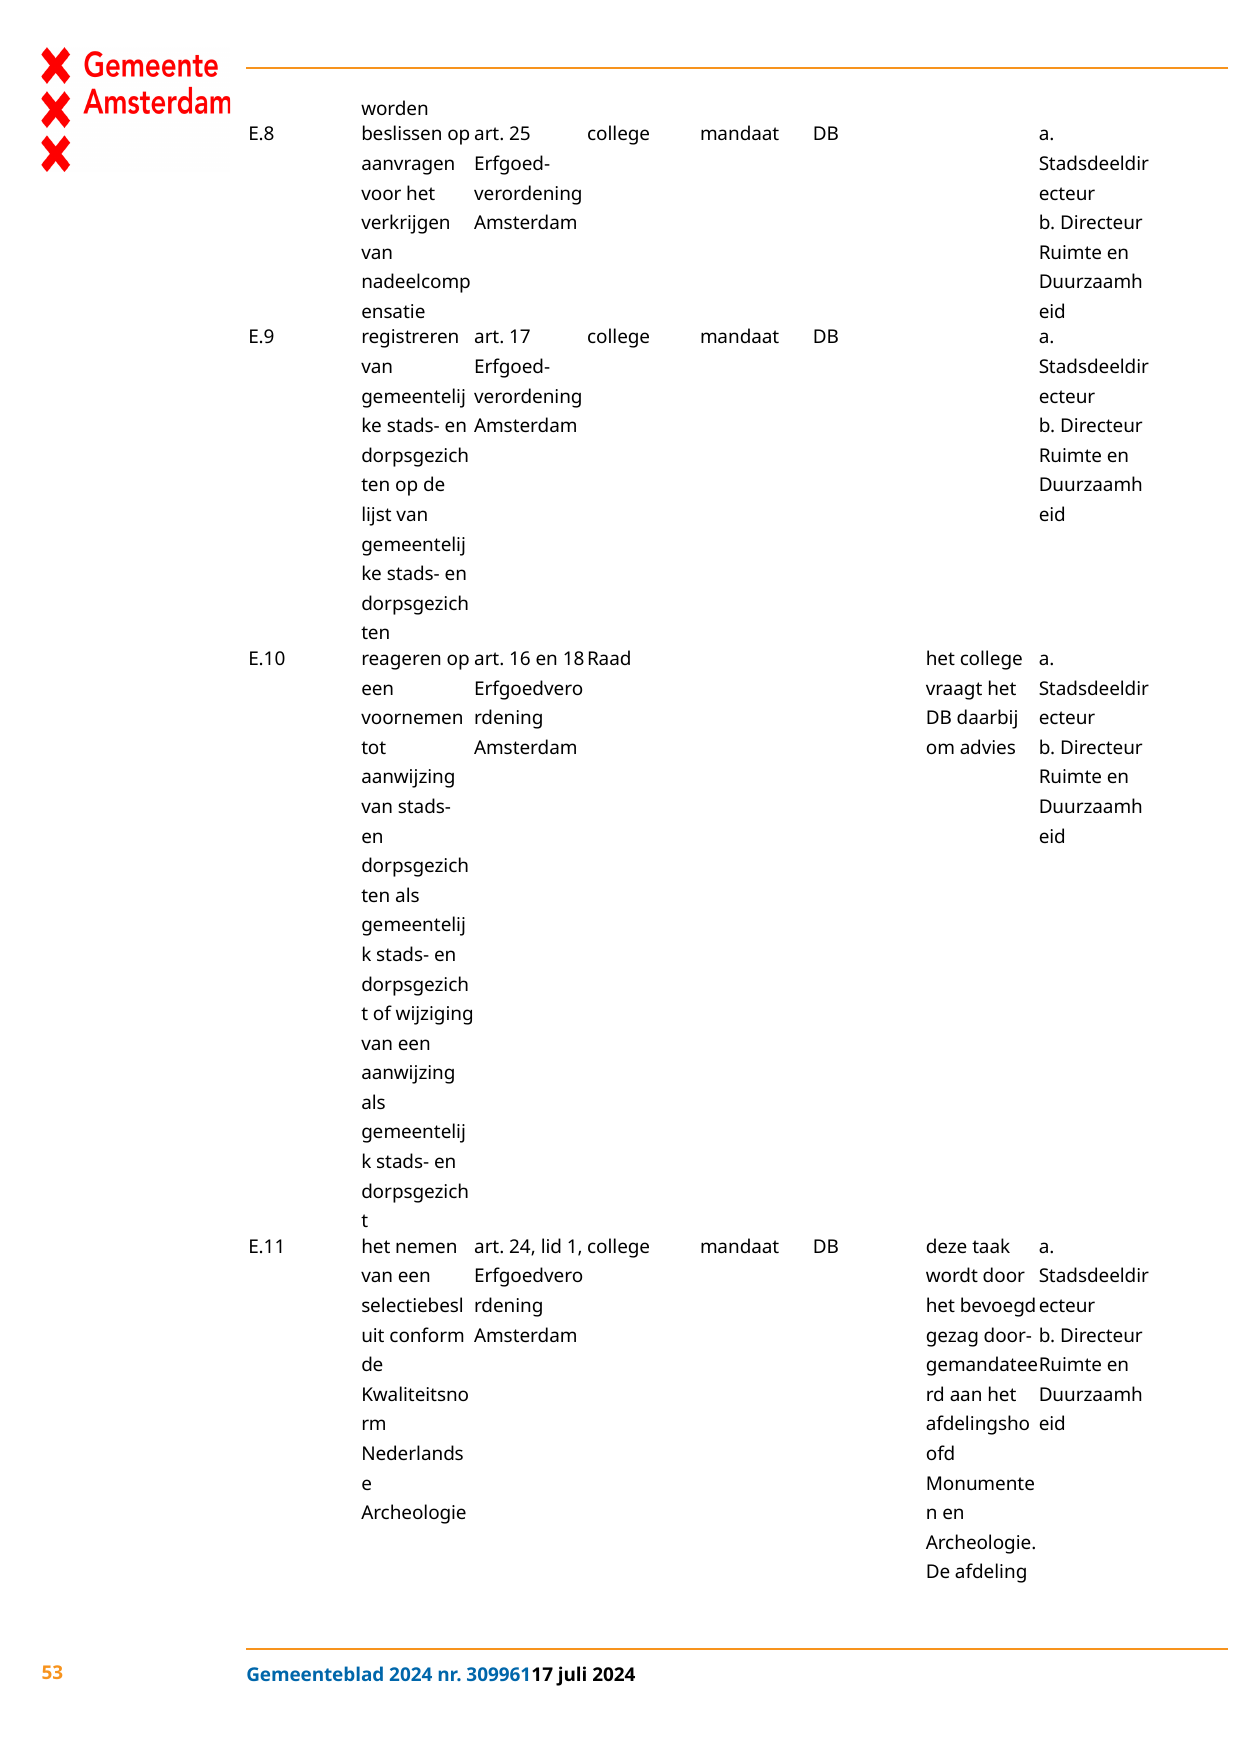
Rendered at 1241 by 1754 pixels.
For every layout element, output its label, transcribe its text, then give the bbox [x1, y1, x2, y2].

table_cell Raad [587, 645, 700, 1233]
table_cell [926, 324, 1038, 645]
table_cell college [587, 1233, 700, 1584]
table_cell reageren op een voornemen tot aanwijzing van stads- en dorpsgezichten als gemeentelijk stads- en dorpsgezicht of wijziging van een aanwijzing als gemeentelijk stads- en dorpsgezicht [361, 645, 474, 1233]
table_cell [700, 95, 813, 121]
table_cell het nemen van een selectiebesluit conform de Kwaliteitsnorm Nederlandse Archeologie [361, 1233, 474, 1584]
table_cell mandaat [700, 324, 813, 645]
table_cell [813, 645, 926, 1233]
table_cell DB [813, 121, 926, 324]
table_cell worden [361, 95, 474, 121]
table_cell art. 17 Erfgoed- verordening Amsterdam [474, 324, 587, 645]
table_cell [926, 121, 1038, 324]
table_cell [587, 95, 700, 121]
table_cell a. Stadsdeeldirecteur b. Directeur Ruimte en Duurzaamheid [1039, 645, 1152, 1233]
table_cell a. Stadsdeeldirecteur b. Directeur Ruimte en Duurzaamheid [1039, 324, 1152, 645]
table_cell het college vraagt het DB daarbij om advies [926, 645, 1038, 1233]
table_cell E.9 [248, 324, 361, 645]
table_cell [1039, 95, 1152, 121]
table_cell E.10 [248, 645, 361, 1233]
table_cell mandaat [700, 1233, 813, 1584]
table_cell college [587, 121, 700, 324]
picture [41, 47, 231, 172]
table_cell DB [813, 1233, 926, 1584]
table_cell art. 25 Erfgoed- verordening Amsterdam [474, 121, 587, 324]
table_cell E.8 [248, 121, 361, 324]
table_cell college [587, 324, 700, 645]
table_cell mandaat [700, 121, 813, 324]
table_cell DB [813, 324, 926, 645]
table_cell [700, 645, 813, 1233]
table_cell art. 16 en 18 Erfgoedverordening Amsterdam [474, 645, 587, 1233]
table_cell deze taak wordt door het bevoegd gezag door-gemandateerd aan het afdelingshoofd Monumenten en Archeologie. De afdeling [926, 1233, 1038, 1584]
table_cell a. Stadsdeeldirecteur b. Directeur Ruimte en Duurzaamheid [1039, 1233, 1152, 1584]
table_cell a. Stadsdeeldirecteur b. Directeur Ruimte en Duurzaamheid [1039, 121, 1152, 324]
table_cell art. 24, lid 1, Erfgoedverordening Amsterdam [474, 1233, 587, 1584]
table_cell [474, 95, 587, 121]
table_cell [813, 95, 926, 121]
table_cell [926, 95, 1038, 121]
table_cell E.11 [248, 1233, 361, 1584]
table_cell registreren van gemeentelijke stads- en dorpsgezichten op de lijst van gemeentelijke stads- en dorpsgezichten [361, 324, 474, 645]
table_cell beslissen op aanvragen voor het verkrijgen van nadeelcompensatie [361, 121, 474, 324]
table_cell [248, 95, 361, 121]
